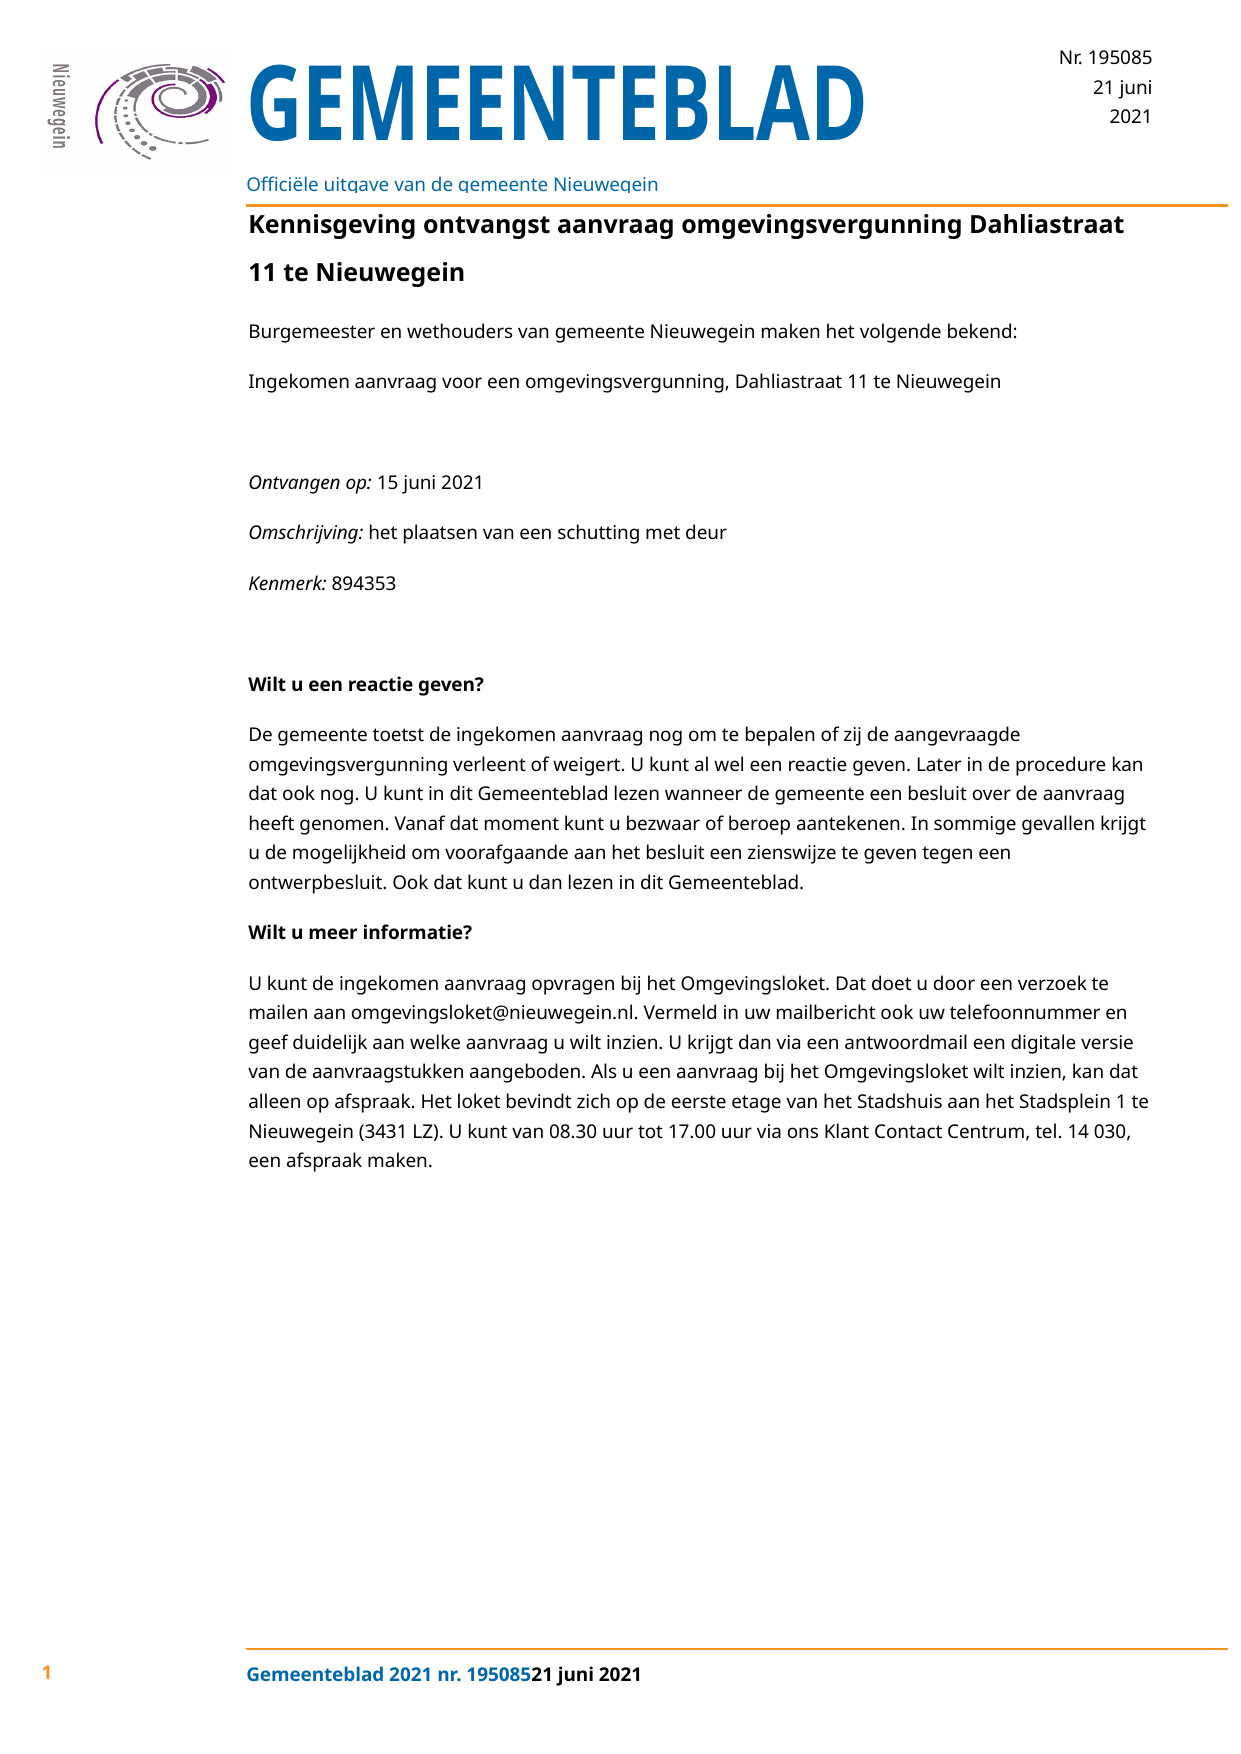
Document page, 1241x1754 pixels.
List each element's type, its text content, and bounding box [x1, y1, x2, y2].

text Wilt u een reactie geven? [248, 671, 1152, 697]
text Omschrijving: het plaatsen van een schutting met deur [248, 519, 1152, 545]
text Kennisgeving ontvangst aanvraag omgevingsvergunning Dahliastraat 11 te Nieuwegein [248, 207, 1152, 288]
text Burgemeester en wethouders van gemeente Nieuwegein maken het volgende bekend: [248, 318, 1152, 344]
picture [41, 47, 231, 172]
text U kunt de ingekomen aanvraag opvragen bij het Omgevingsloket. Dat doet u door een verzoek te mailen aan omgevingsloket@nieuwegein.nl. Vermeld in uw mailbericht ook uw telefoonnummer en geef duidelijk aan welke aanvraag u wilt inzien. U krijgt dan via een antwoordmail een digitale versie van de aanvraagstukken aangeboden. Als u een aanvraag bij het Omgevingsloket wilt inzien, kan dat alleen op afspraak. Het loket bevindt zich op de eerste etage van het Stadshuis aan het Stadsplein 1 te Nieuwegein (3431 LZ). U kunt van 08.30 uur tot 17.00 uur via ons Klant Contact Centrum, tel. 14 030, een afspraak maken. [248, 970, 1152, 1173]
text Ontvangen op: 15 juni 2021 [248, 469, 1152, 495]
text Ingekomen aanvraag voor een omgevingsvergunning, Dahliastraat 11 te Nieuwegein [248, 368, 1152, 394]
text Kenmerk: 894353 [248, 570, 1152, 596]
text De gemeente toetst de ingekomen aanvraag nog om te bepalen of zij de aangevraagde omgevingsvergunning verleent of weigert. U kunt al wel een reactie geven. Later in de procedure kan dat ook nog. U kunt in dit Gemeenteblad lezen wanneer de gemeente een besluit over de aanvraag heeft genomen. Vanaf dat moment kunt u bezwaar of beroep aantekenen. In sommige gevallen krijgt u de mogelijkheid om voorafgaande aan het besluit een zienswijze te geven tegen een ontwerpbesluit. Ook dat kunt u dan lezen in dit Gemeenteblad. [248, 721, 1152, 895]
text Wilt u meer informatie? [248, 919, 1152, 945]
